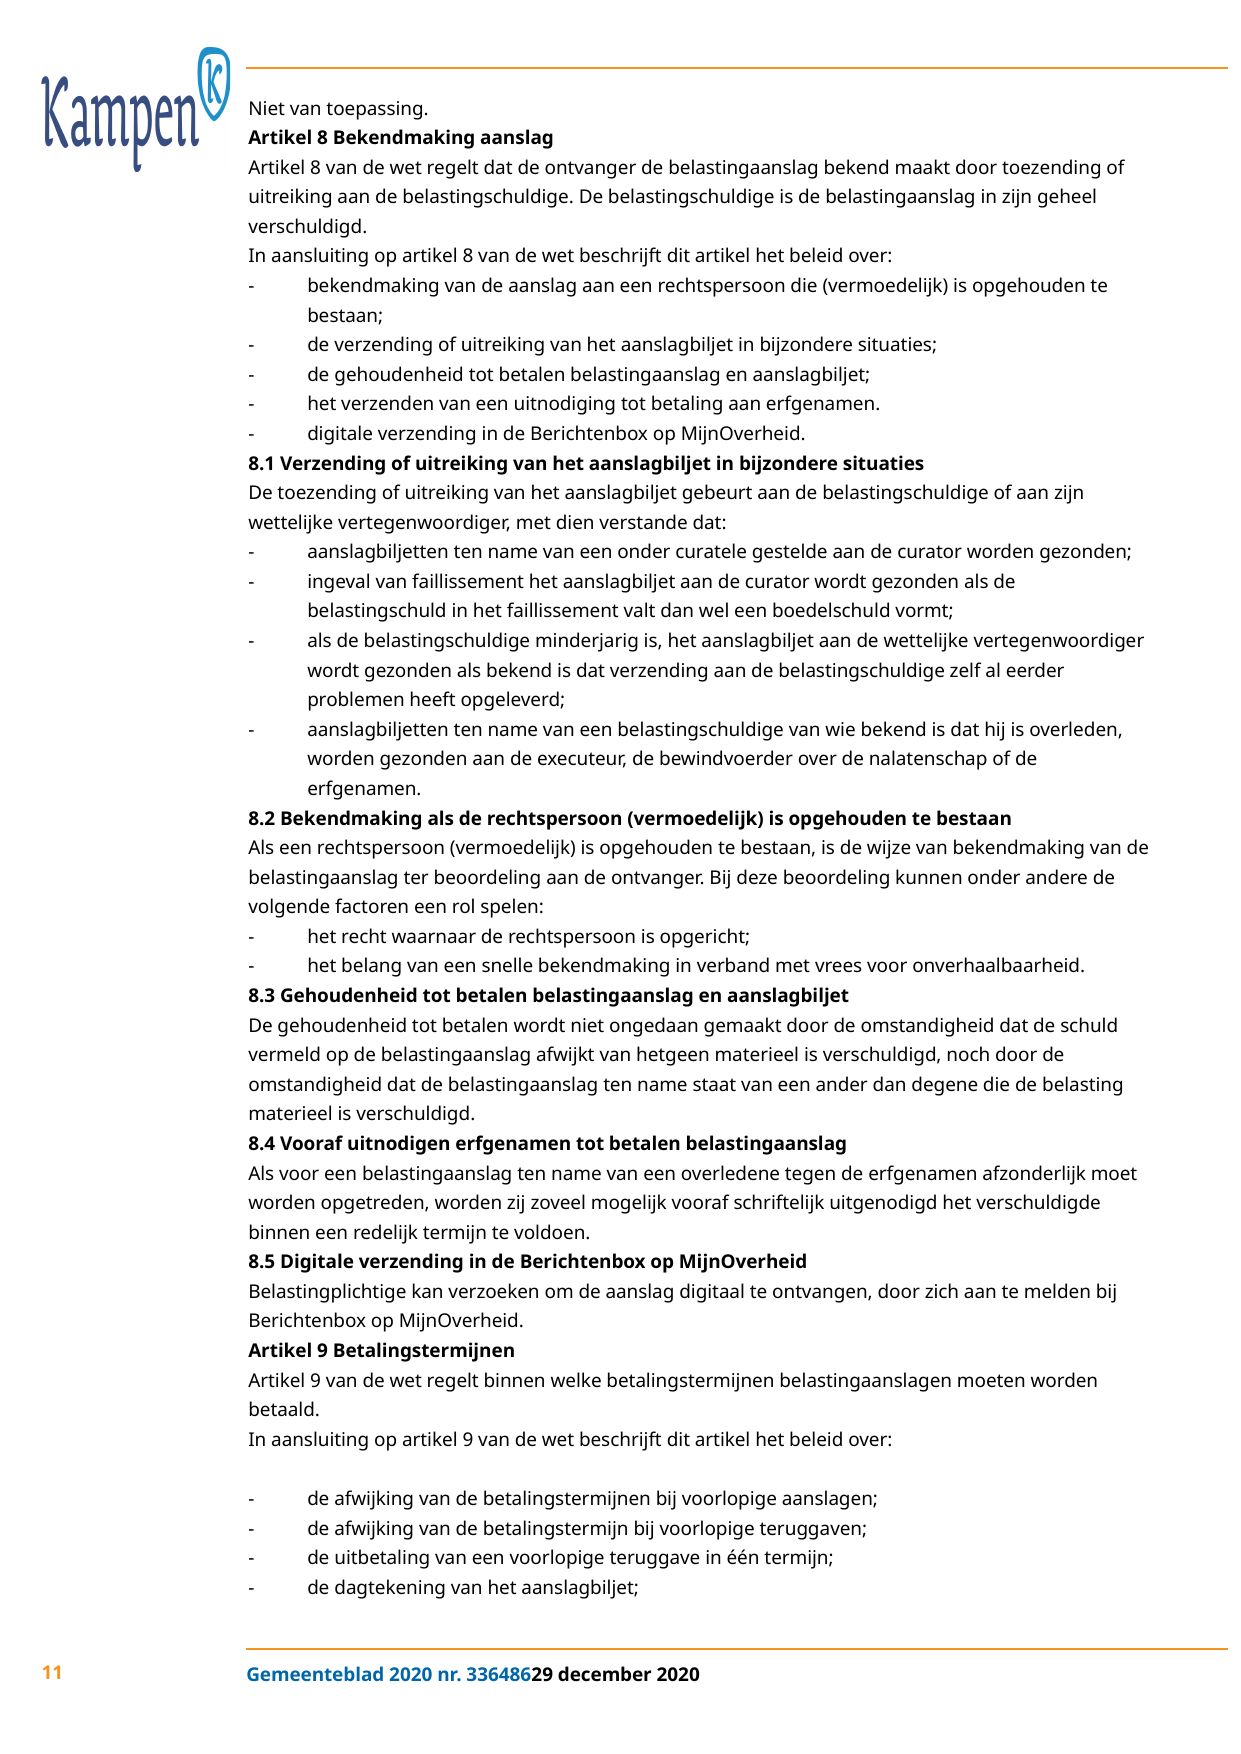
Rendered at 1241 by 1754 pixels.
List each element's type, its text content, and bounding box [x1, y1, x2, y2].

list het recht waarnaar de rechtspersoon is opgericht; [248, 923, 1152, 949]
list aanslagbiljetten ten name van een onder curatele gestelde aan de curator worden gezonden; [248, 538, 1152, 564]
picture [41, 47, 231, 172]
list de dagtekening van het aanslagbiljet; [248, 1574, 1152, 1600]
text Artikel 8 Bekendmaking aanslag [248, 124, 1152, 150]
text In aansluiting op artikel 8 van de wet beschrijft dit artikel het beleid over: [248, 243, 1152, 268]
list het verzenden van een uitnodiging tot betaling aan erfgenamen. [248, 391, 1152, 416]
text De toezending of uitreiking van het aanslagbiljet gebeurt aan de belastingschuldige of aan zijn wettelijke vertegenwoordiger, met dien verstande dat: [248, 479, 1152, 535]
text In aansluiting op artikel 9 van de wet beschrijft dit artikel het beleid over: [248, 1426, 1152, 1452]
list aanslagbiljetten ten name van een belastingschuldige van wie bekend is dat hij is overleden, worden gezonden aan de executeur, de bewindvoerder over de nalatenschap of de erfgenamen. [248, 716, 1152, 801]
list het belang van een snelle bekendmaking in verband met vrees voor onverhaalbaarheid. [248, 953, 1152, 978]
text Artikel 9 van de wet regelt binnen welke betalingstermijnen belastingaanslagen moeten worden betaald. [248, 1367, 1152, 1422]
list de verzending of uitreiking van het aanslagbiljet in bijzondere situaties; [248, 331, 1152, 357]
list de afwijking van de betalingstermijnen bij voorlopige aanslagen; [248, 1485, 1152, 1511]
list de gehoudenheid tot betalen belastingaanslag en aanslagbiljet; [248, 361, 1152, 387]
text Als een rechtspersoon (vermoedelijk) is opgehouden te bestaan, is de wijze van bekendmaking van de belastingaanslag ter beoordeling aan de ontvanger. Bij deze beoordeling kunnen onder andere de volgende factoren een rol spelen: [248, 834, 1152, 919]
text 8.5 Digitale verzending in de Berichtenbox op MijnOverheid [248, 1248, 1152, 1274]
list de afwijking van de betalingstermijn bij voorlopige teruggaven; [248, 1515, 1152, 1541]
text 8.4 Vooraf uitnodigen erfgenamen tot betalen belastingaanslag [248, 1130, 1152, 1156]
text 8.3 Gehoudenheid tot betalen belastingaanslag en aanslagbiljet [248, 982, 1152, 1008]
list de uitbetaling van een voorlopige teruggave in één termijn; [248, 1544, 1152, 1570]
text De gehoudenheid tot betalen wordt niet ongedaan gemaakt door de omstandigheid dat de schuld vermeld op de belastingaanslag afwijkt van hetgeen materieel is verschuldigd, noch door de omstandigheid dat de belastingaanslag ten name staat van een ander dan degene die de belasting materieel is verschuldigd. [248, 1012, 1152, 1126]
text 8.1 Verzending of uitreiking van het aanslagbiljet in bijzondere situaties [248, 450, 1152, 476]
text Belastingplichtige kan verzoeken om de aanslag digitaal te ontvangen, door zich aan te melden bij Berichtenbox op MijnOverheid. [248, 1278, 1152, 1333]
list digitale verzending in de Berichtenbox op MijnOverheid. [248, 420, 1152, 446]
text Als voor een belastingaanslag ten name van een overledene tegen de erfgenamen afzonderlijk moet worden opgetreden, worden zij zoveel mogelijk vooraf schriftelijk uitgenodigd het verschuldigde binnen een redelijk termijn te voldoen. [248, 1160, 1152, 1245]
list bekendmaking van de aanslag aan een rechtspersoon die (vermoedelijk) is opgehouden te bestaan; [248, 272, 1152, 328]
text 8.2 Bekendmaking als de rechtspersoon (vermoedelijk) is opgehouden te bestaan [248, 805, 1152, 831]
text Niet van toepassing. [248, 95, 1152, 121]
list als de belastingschuldige minderjarig is, het aanslagbiljet aan de wettelijke vertegenwoordiger wordt gezonden als bekend is dat verzending aan de belastingschuldige zelf al eerder problemen heeft opgeleverd; [248, 627, 1152, 712]
list ingeval van faillissement het aanslagbiljet aan de curator wordt gezonden als de belastingschuld in het faillissement valt dan wel een boedelschuld vormt; [248, 568, 1152, 623]
text Artikel 8 van de wet regelt dat de ontvanger de belastingaanslag bekend maakt door toezending of uitreiking aan de belastingschuldige. De belastingschuldige is de belastingaanslag in zijn geheel verschuldigd. [248, 154, 1152, 239]
text Artikel 9 Betalingstermijnen [248, 1337, 1152, 1363]
